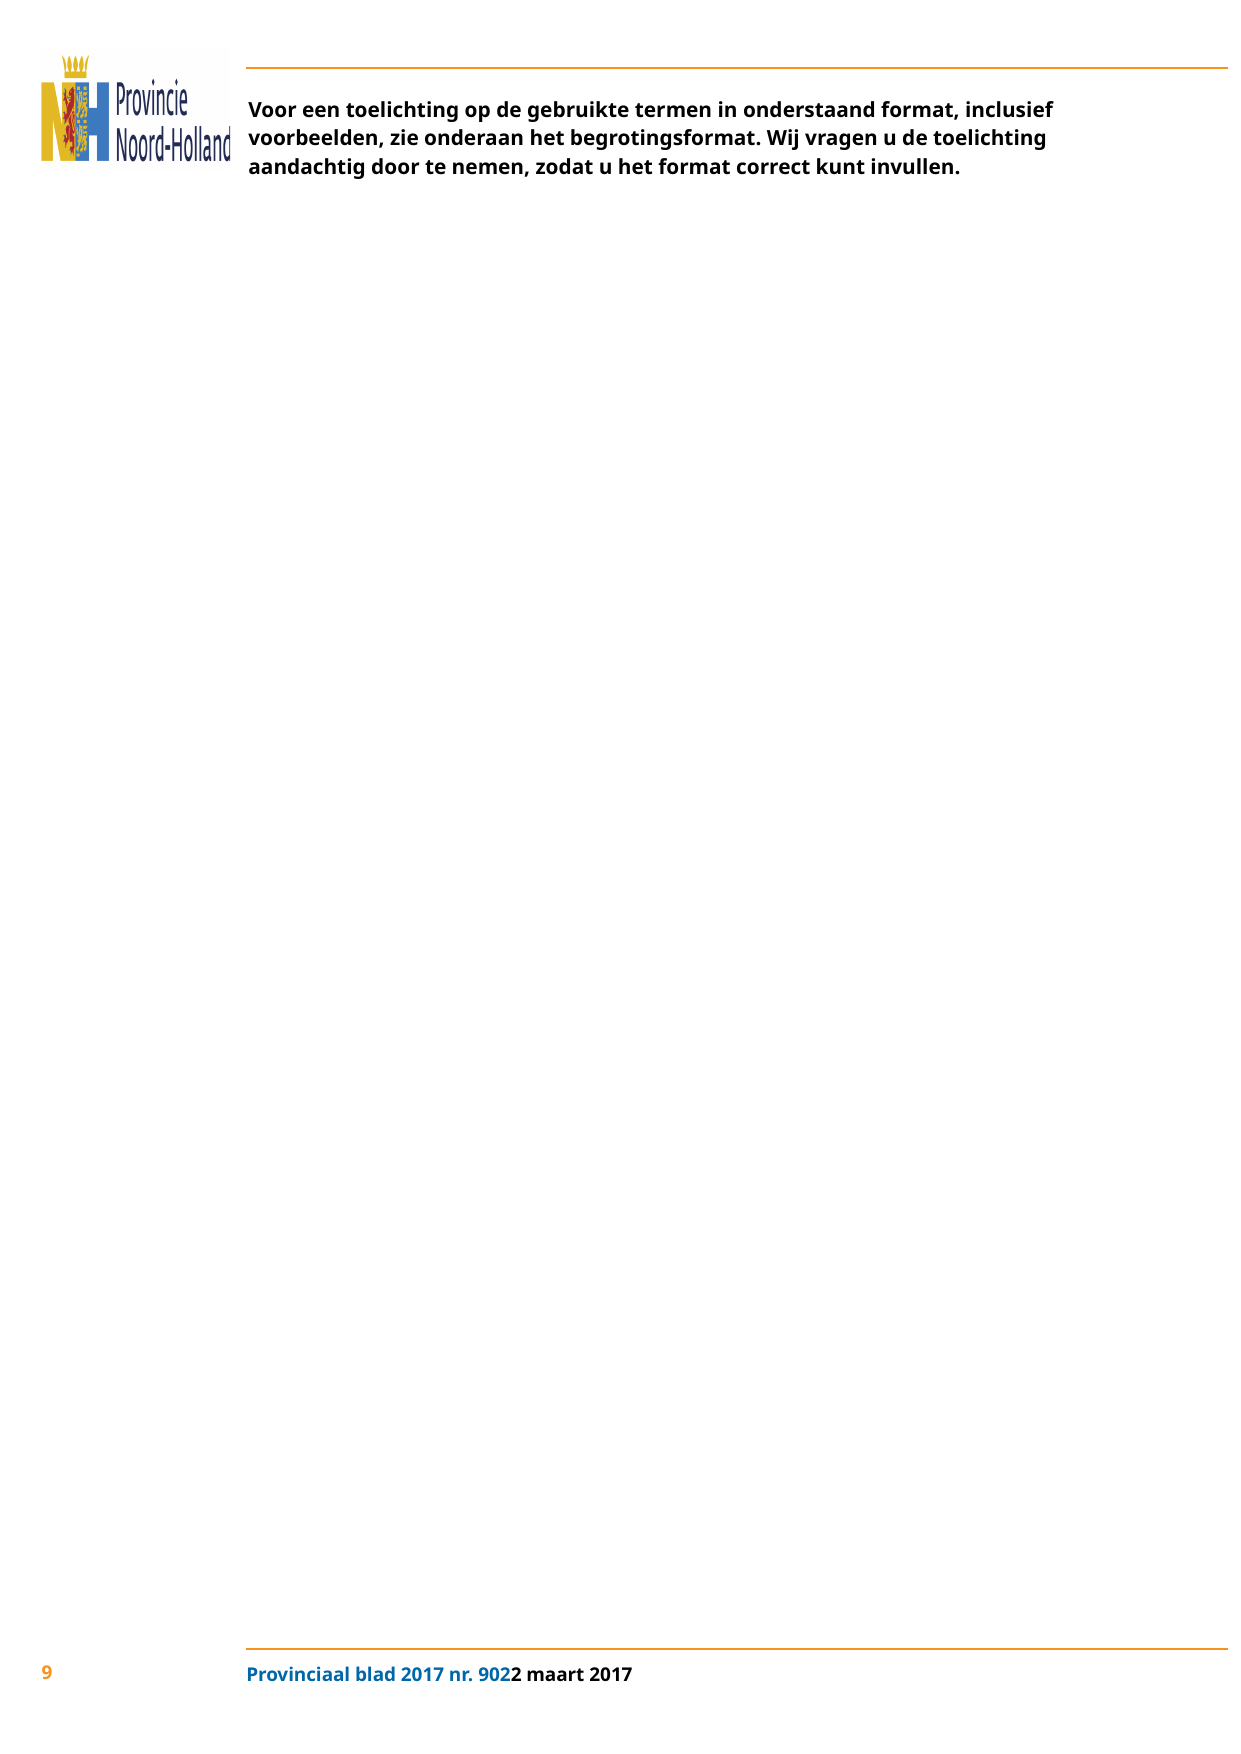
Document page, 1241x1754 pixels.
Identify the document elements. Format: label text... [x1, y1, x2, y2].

picture [41, 47, 231, 172]
text Voor een toelichting op de gebruikte termen in onderstaand format, inclusief voorbeelden, zie onderaan het begrotingsformat. Wij vragen u de toelichting aandachtig door te nemen, zodat u het format correct kunt invullen. [248, 95, 1152, 180]
